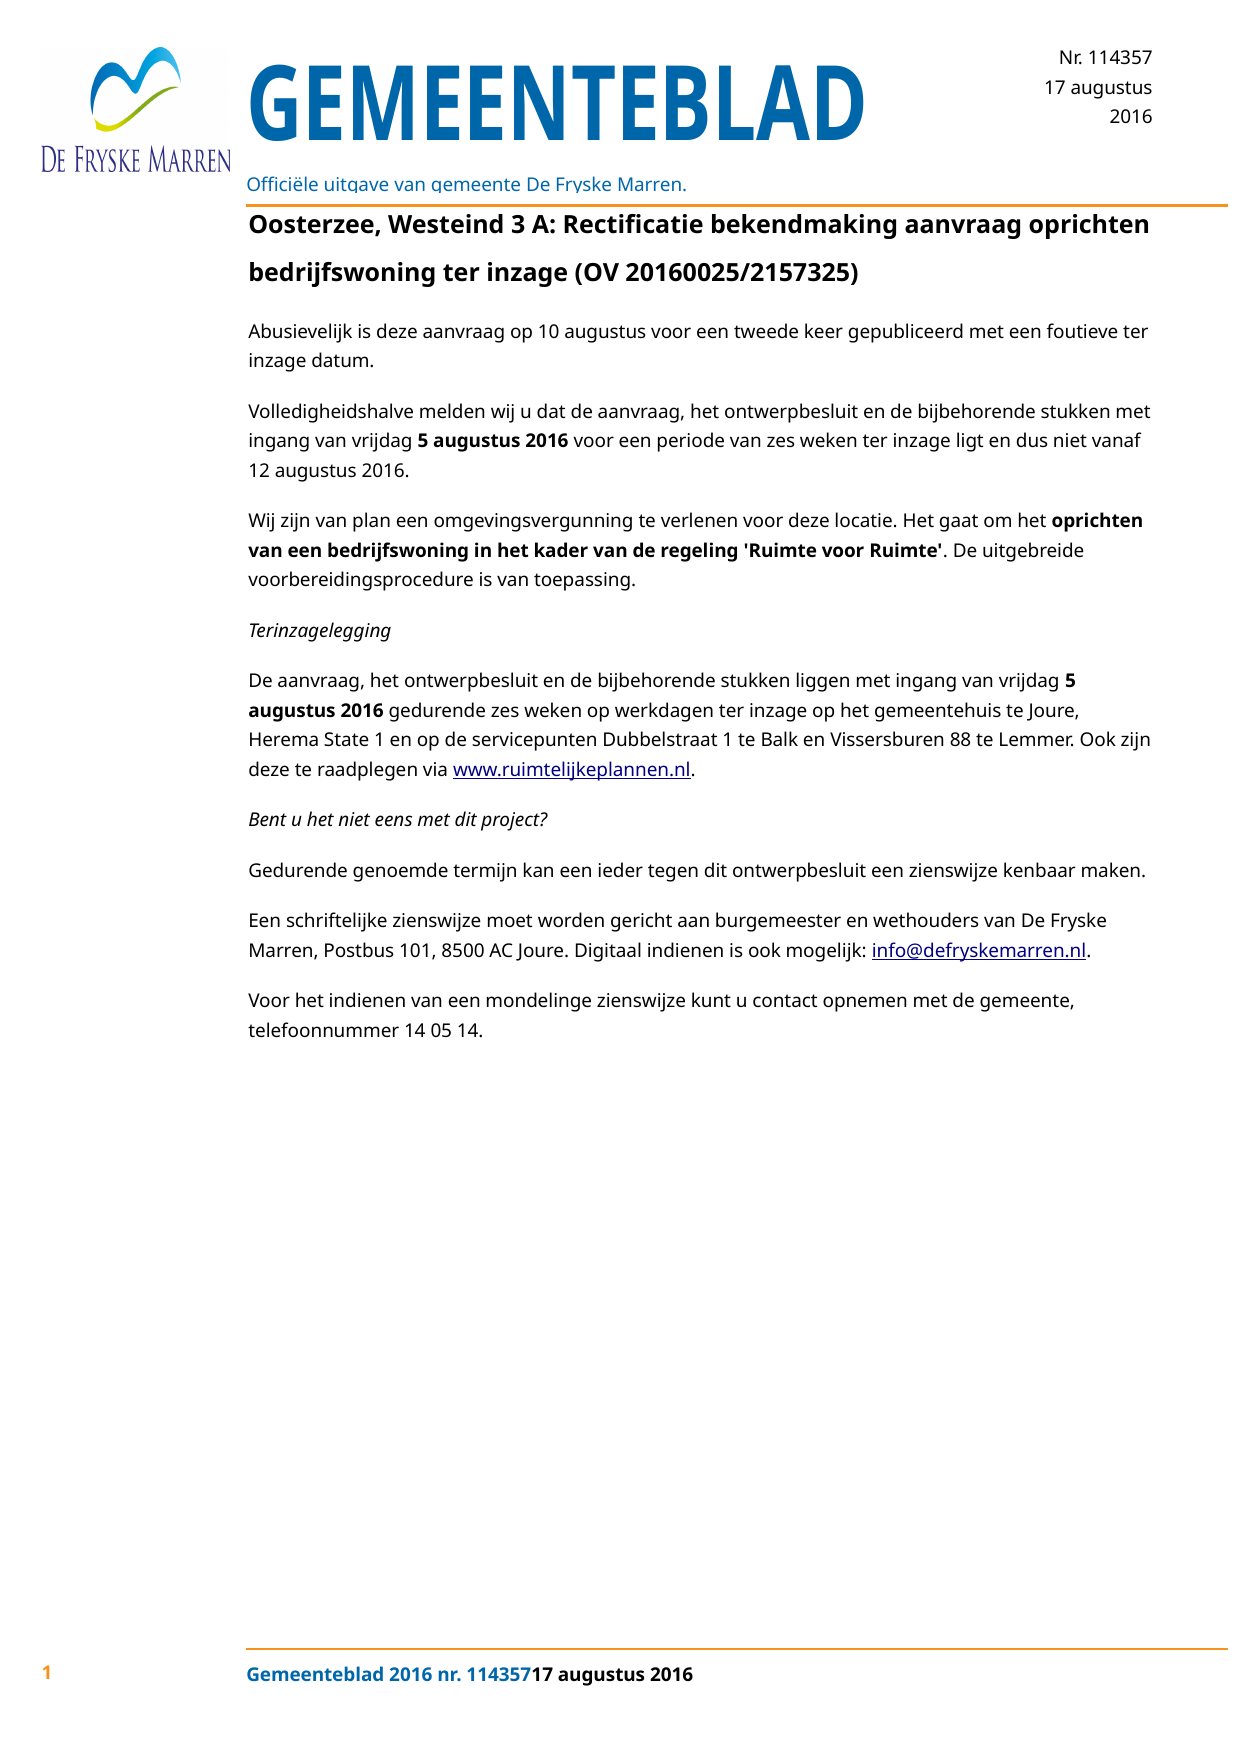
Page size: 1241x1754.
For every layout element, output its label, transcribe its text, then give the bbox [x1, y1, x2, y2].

text Abusievelijk is deze aanvraag op 10 augustus voor een tweede keer gepubliceerd met een foutieve ter inzage datum. [248, 318, 1152, 373]
text Volledigheidshalve melden wij u dat de aanvraag, het ontwerpbesluit en de bijbehorende stukken met ingang van vrijdag 5 augustus 2016 voor een periode van zes weken ter inzage ligt en dus niet vanaf 12 augustus 2016. [248, 398, 1152, 483]
text Terinzagelegging [248, 617, 1152, 643]
text Een schriftelijke zienswijze moet worden gericht aan burgemeester en wethouders van De Fryske Marren, Postbus 101, 8500 AC Joure. Digitaal indienen is ook mogelijk: info@defryskemarren.nl. [248, 907, 1152, 963]
text Oosterzee, Westeind 3 A: Rectificatie bekendmaking aanvraag oprichten bedrijfswoning ter inzage (OV 20160025/2157325) [248, 207, 1152, 288]
text Gedurende genoemde termijn kan een ieder tegen dit ontwerpbesluit een zienswijze kenbaar maken. [248, 857, 1152, 883]
text De aanvraag, het ontwerpbesluit en de bijbehorende stukken liggen met ingang van vrijdag 5 augustus 2016 gedurende zes weken op werkdagen ter inzage op het gemeentehuis te Joure, Herema State 1 en op de servicepunten Dubbelstraat 1 te Balk en Vissersburen 88 te Lemmer. Ook zijn deze te raadplegen via www.ruimtelijkeplannen.nl. [248, 667, 1152, 782]
text Voor het indienen van een mondelinge zienswijze kunt u contact opnemen met de gemeente, telefoonnummer 14 05 14. [248, 987, 1152, 1043]
text Bent u het niet eens met dit project? [248, 807, 1152, 832]
picture [41, 47, 231, 172]
text Wij zijn van plan een omgevingsvergunning te verlenen voor deze locatie. Het gaat om het oprichten van een bedrijfswoning in het kader van de regeling 'Ruimte voor Ruimte'. De uitgebreide voorbereidingsprocedure is van toepassing. [248, 507, 1152, 592]
